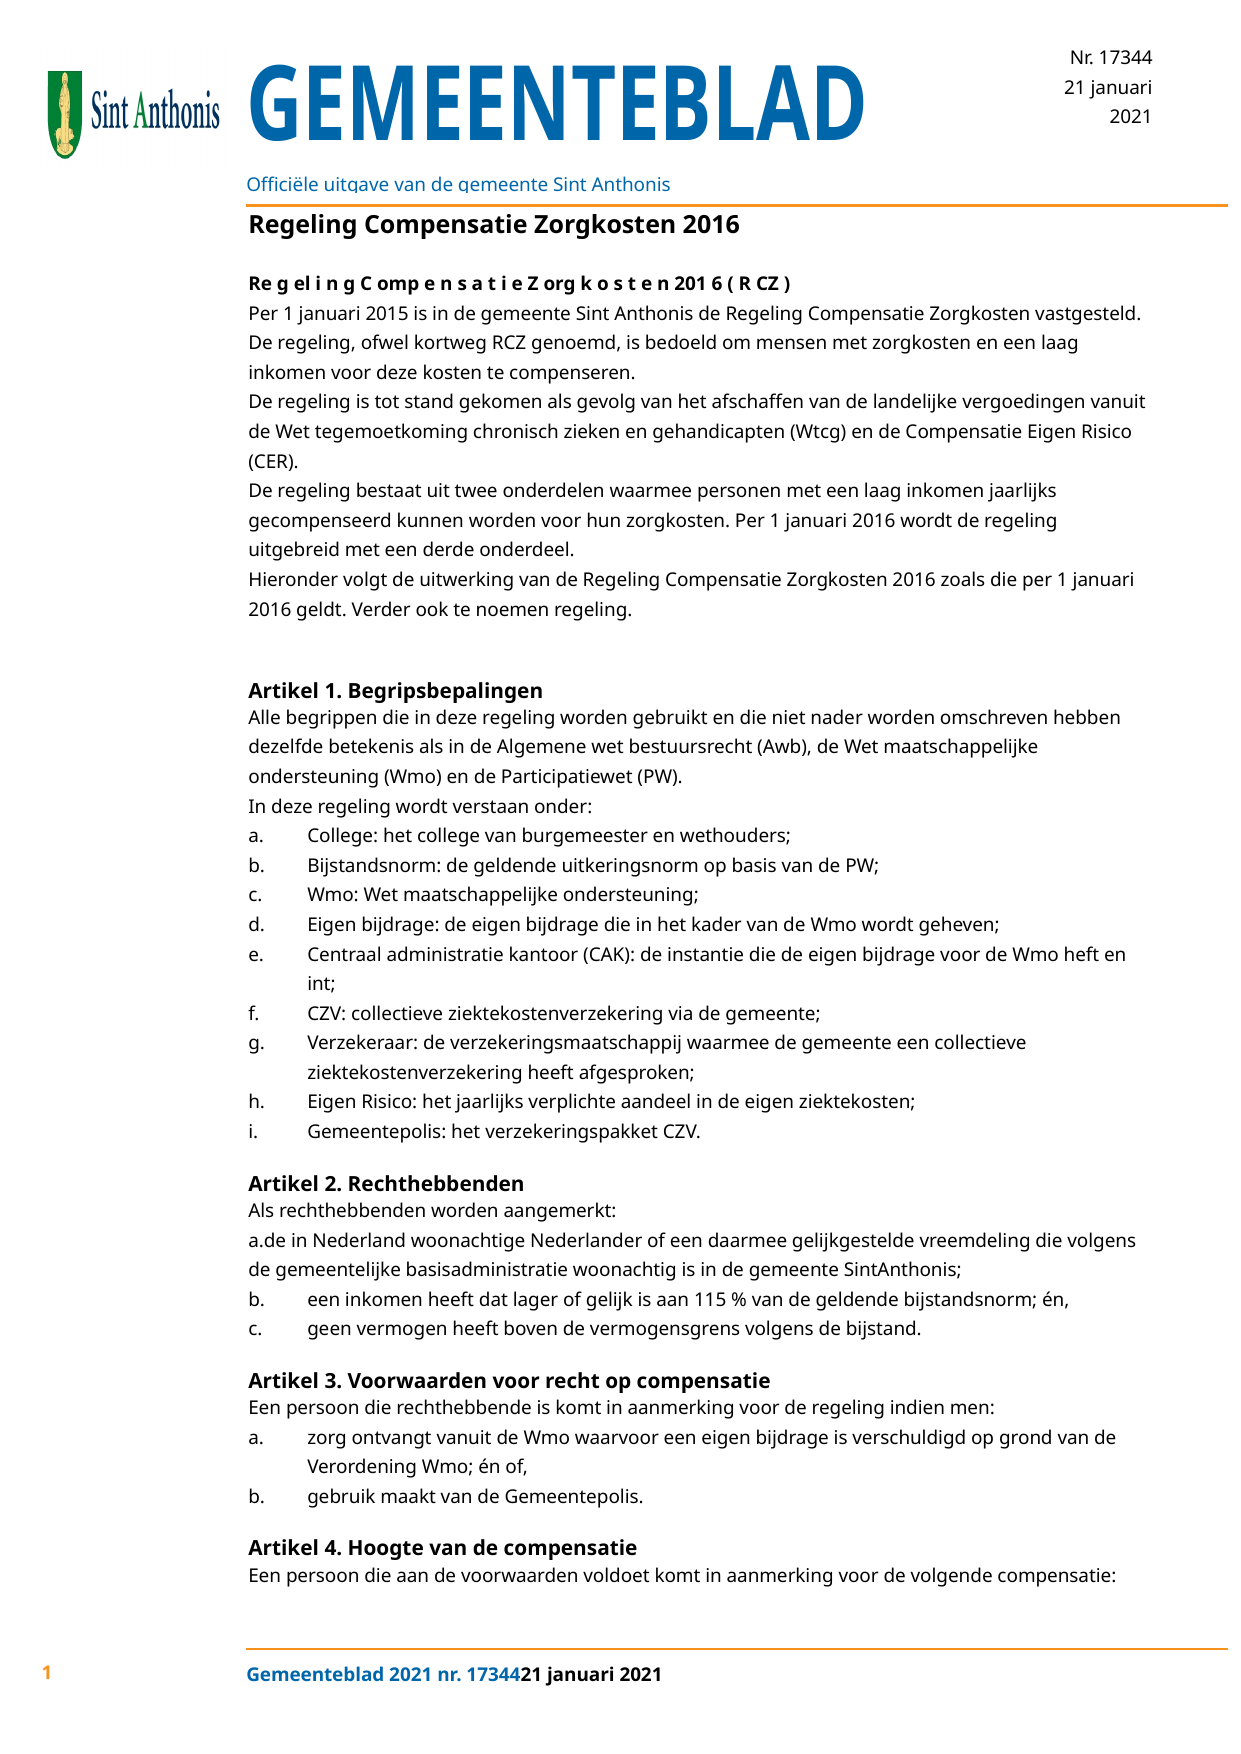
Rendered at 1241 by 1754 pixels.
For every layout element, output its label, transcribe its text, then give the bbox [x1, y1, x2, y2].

text In deze regeling wordt verstaan onder: [248, 793, 1152, 819]
list Eigen bijdrage: de eigen bijdrage die in het kader van de Wmo wordt geheven; [248, 911, 1152, 937]
list een inkomen heeft dat lager of gelijk is aan 115 % van de geldende bijstandsnorm; én, [248, 1286, 1152, 1312]
text Artikel 4. Hoogte van de compensatie [248, 1533, 1152, 1562]
text Als rechthebbenden worden aangemerkt: [248, 1197, 1152, 1223]
text Re g el i n g C omp e n s a t i e Z org k o s t e n 201 6 ( R CZ ) [248, 270, 1152, 296]
list Bijstandsnorm: de geldende uitkeringsnorm op basis van de PW; [248, 852, 1152, 878]
list Eigen Risico: het jaarlijks verplichte aandeel in de eigen ziektekosten; [248, 1089, 1152, 1114]
text Artikel 3. Voorwaarden voor recht op compensatie [248, 1366, 1152, 1394]
list College: het college van burgemeester en wethouders; [248, 822, 1152, 848]
list Gemeentepolis: het verzekeringspakket CZV. [248, 1118, 1152, 1144]
text De regeling bestaat uit twee onderdelen waarmee personen met een laag inkomen jaarlijks gecompenseerd kunnen worden voor hun zorgkosten. Per 1 januari 2016 wordt de regeling uitgebreid met een derde onderdeel. [248, 477, 1152, 562]
picture [41, 47, 231, 172]
text Regeling Compensatie Zorgkosten 2016 [248, 207, 1152, 241]
list Centraal administratie kantoor (CAK): de instantie die de eigen bijdrage voor de Wmo heft en int; [248, 941, 1152, 996]
list Verzekeraar: de verzekeringsmaatschappij waarmee de gemeente een collectieve ziektekostenverzekering heeft afgesproken; [248, 1029, 1152, 1085]
text Hieronder volgt de uitwerking van de Regeling Compensatie Zorgkosten 2016 zoals die per 1 januari 2016 geldt. Verder ook te noemen regeling. [248, 566, 1152, 621]
text a.de in Nederland woonachtige Nederlander of een daarmee gelijkgestelde vreemdeling die volgens de gemeentelijke basisadministratie woonachtig is in de gemeente SintAnthonis; [248, 1227, 1152, 1282]
text Een persoon die aan de voorwaarden voldoet komt in aanmerking voor de volgende compensatie: [248, 1562, 1152, 1588]
list CZV: collectieve ziektekostenverzekering via de gemeente; [248, 1000, 1152, 1026]
text Artikel 1. Begripsbepalingen [248, 676, 1152, 704]
list zorg ontvangt vanuit de Wmo waarvoor een eigen bijdrage is verschuldigd op grond van de Verordening Wmo; én of, [248, 1424, 1152, 1479]
list geen vermogen heeft boven de vermogensgrens volgens de bijstand. [248, 1316, 1152, 1341]
text Een persoon die rechthebbende is komt in aanmerking voor de regeling indien men: [248, 1394, 1152, 1420]
text Artikel 2. Rechthebbenden [248, 1169, 1152, 1197]
text Per 1 januari 2015 is in de gemeente Sint Anthonis de Regeling Compensatie Zorgkosten vastgesteld. De regeling, ofwel kortweg RCZ genoemd, is bedoeld om mensen met zorgkosten en een laag inkomen voor deze kosten te compenseren. [248, 300, 1152, 385]
list Wmo: Wet maatschappelijke ondersteuning; [248, 882, 1152, 907]
list gebruik maakt van de Gemeentepolis. [248, 1483, 1152, 1509]
text Alle begrippen die in deze regeling worden gebruikt en die niet nader worden omschreven hebben dezelfde betekenis als in de Algemene wet bestuursrecht (Awb), de Wet maatschappelijke ondersteuning (Wmo) en de Participatiewet (PW). [248, 704, 1152, 789]
text De regeling is tot stand gekomen als gevolg van het afschaffen van de landelijke vergoedingen vanuit de Wet tegemoetkoming chronisch zieken en gehandicapten (Wtcg) en de Compensatie Eigen Risico (CER). [248, 389, 1152, 473]
